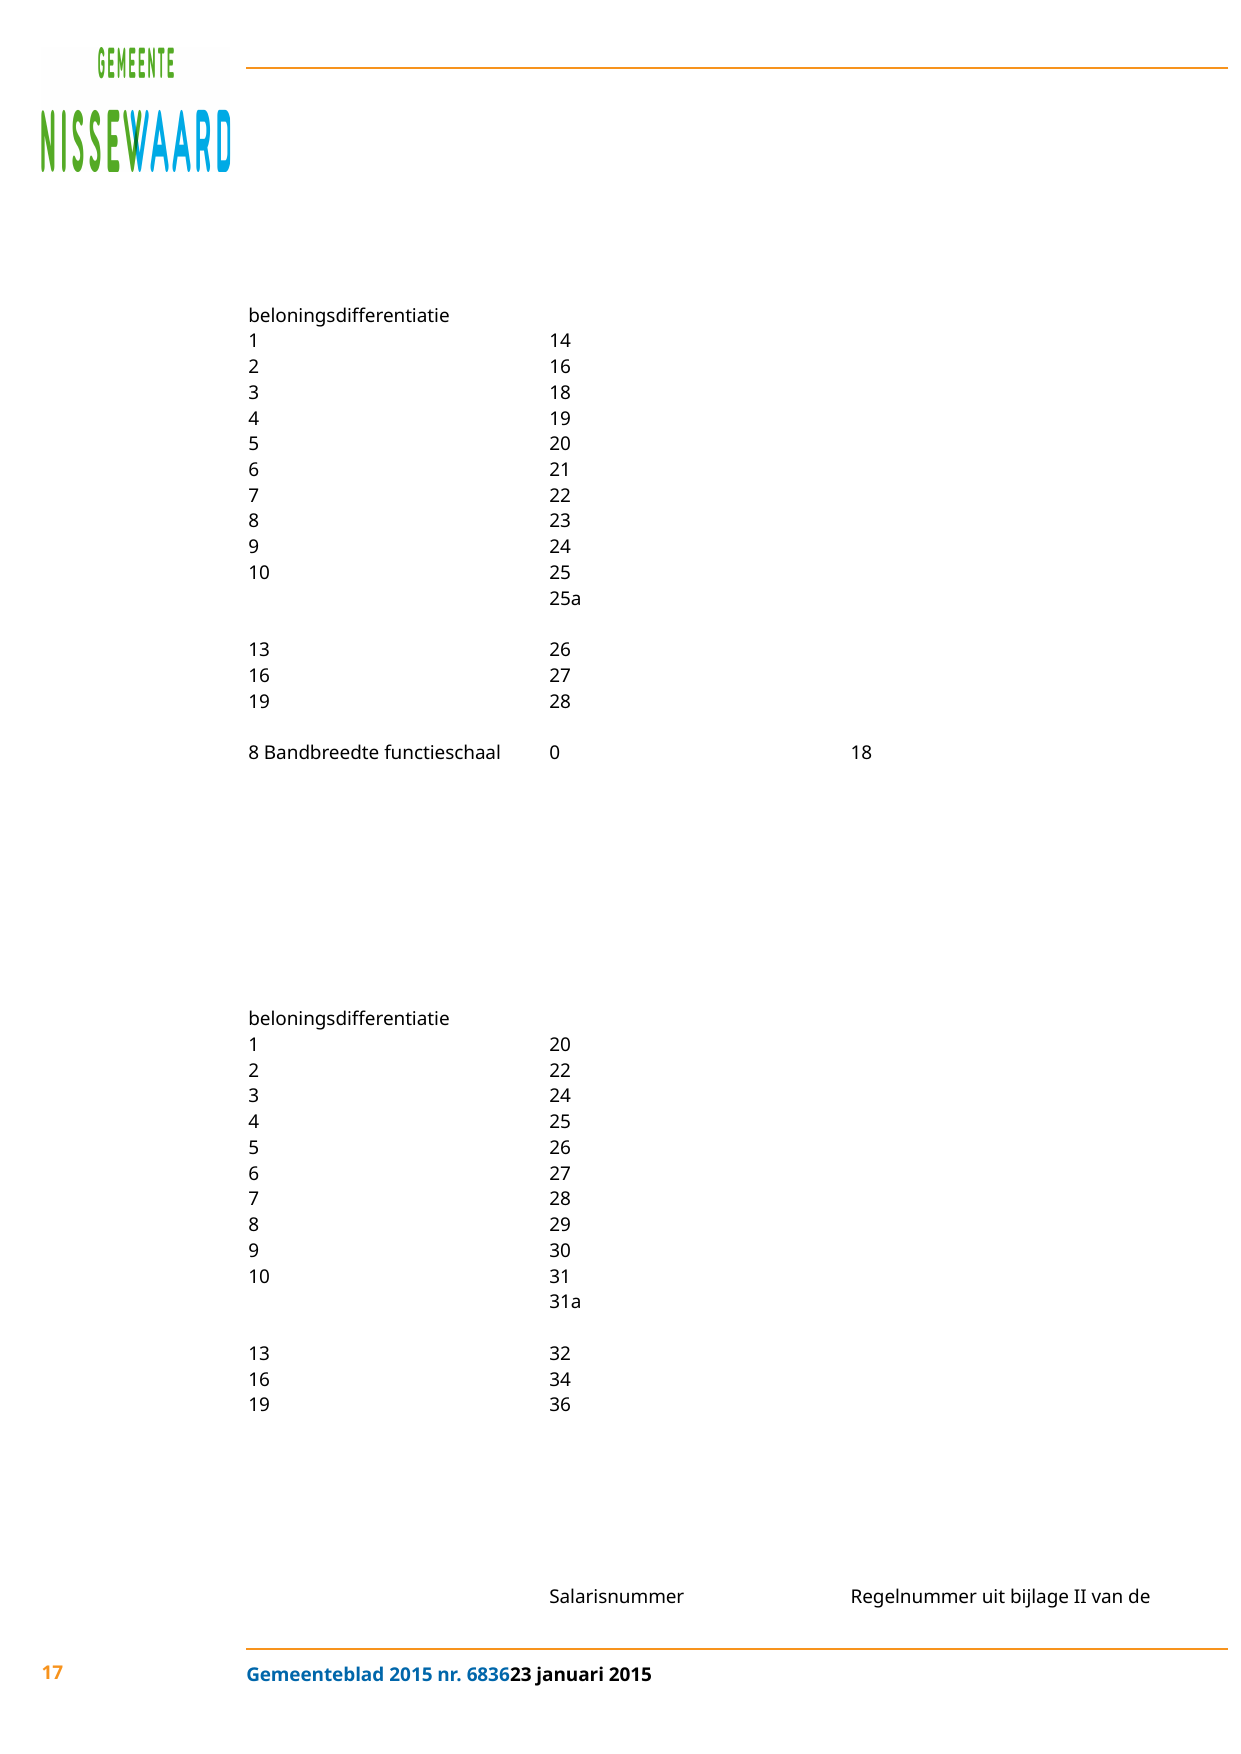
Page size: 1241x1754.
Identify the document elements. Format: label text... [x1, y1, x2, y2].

picture [176, 157, 187, 172]
table_cell 4 [248, 405, 549, 431]
table_cell 8 [248, 1211, 549, 1237]
table_cell 9 [248, 534, 549, 559]
table_cell 22 [549, 482, 850, 508]
table_cell 3 [248, 1083, 549, 1108]
table_cell 7 [248, 482, 549, 508]
table_cell 23 [549, 508, 850, 533]
picture [200, 151, 206, 172]
table_cell 24 [549, 1083, 850, 1108]
table_cell [549, 714, 850, 739]
table_cell 27 [549, 662, 850, 688]
table_cell 36 [549, 1391, 850, 1417]
table_cell 16 [549, 353, 850, 379]
table_cell 24 [549, 534, 850, 559]
table_cell [248, 585, 549, 611]
table_cell beloningsdifferentiatie [248, 95, 549, 328]
table_cell [248, 1314, 549, 1340]
table_cell 9 [248, 1237, 549, 1263]
table_cell 18 [850, 739, 1152, 1031]
table_cell 8 [248, 508, 549, 533]
table_cell 6 [248, 456, 549, 482]
table_cell 10 [248, 1263, 549, 1288]
table_cell 29 [549, 1211, 850, 1237]
table_cell [549, 1314, 850, 1340]
table_cell 31 [549, 1263, 850, 1288]
table_cell 20 [549, 1031, 850, 1057]
table_cell [549, 1417, 850, 1443]
table_header Salarisnummer [549, 1583, 850, 1609]
table_cell 30 [549, 1237, 850, 1263]
table_cell 19 [248, 688, 549, 713]
table_cell 28 [549, 688, 850, 713]
table_cell 7 [248, 1186, 549, 1211]
table_cell 19 [248, 1391, 549, 1417]
picture [201, 122, 206, 138]
table_cell 27 [549, 1160, 850, 1186]
table_cell 5 [248, 1134, 549, 1160]
table_cell 18 [549, 379, 850, 405]
table_cell 5 [248, 431, 549, 456]
table_cell 26 [549, 1134, 850, 1160]
table_cell 21 [549, 456, 850, 482]
table_header [248, 1583, 549, 1609]
table_cell [248, 611, 549, 636]
table_cell 13 [248, 636, 549, 662]
table_cell [248, 714, 549, 739]
table_cell 26 [549, 636, 850, 662]
table_cell [248, 1289, 549, 1314]
table_cell 25 [549, 559, 850, 585]
table_cell 22 [549, 1057, 850, 1083]
table_cell 1 [248, 328, 549, 353]
table_cell 10 [248, 559, 549, 585]
table_cell [850, 1417, 1152, 1443]
table_cell 25 [549, 1109, 850, 1134]
table_cell 16 [248, 662, 549, 688]
table_cell 25a [549, 585, 850, 611]
table_cell 31a [549, 1289, 850, 1314]
table_cell 2 [248, 1057, 549, 1083]
table_cell 4 [248, 1109, 549, 1134]
table_cell 8 Bandbreedte functieschaal beloningsdifferentiatie [248, 739, 549, 1031]
table_cell 14 [549, 328, 850, 353]
table_cell [248, 1417, 549, 1443]
table_cell 2 [248, 353, 549, 379]
table_cell 16 [248, 1366, 549, 1391]
table_cell 1 [248, 1031, 549, 1057]
picture [222, 122, 227, 160]
picture [154, 157, 165, 172]
table_cell 32 [549, 1340, 850, 1366]
table_cell [850, 714, 1152, 739]
table_cell [549, 95, 850, 328]
table_cell [549, 611, 850, 636]
picture [41, 47, 231, 172]
table_cell 13 [248, 1340, 549, 1366]
table_cell 34 [549, 1366, 850, 1391]
table_cell 28 [549, 1186, 850, 1211]
table_cell 6 [248, 1160, 549, 1186]
table_cell 3 [248, 379, 549, 405]
table_header Regelnummer uit bijlage II van de [850, 1583, 1152, 1609]
table_cell 0 [549, 739, 850, 1031]
table_cell [850, 95, 1152, 328]
table_cell 19 [549, 405, 850, 431]
table_cell 20 [549, 431, 850, 456]
